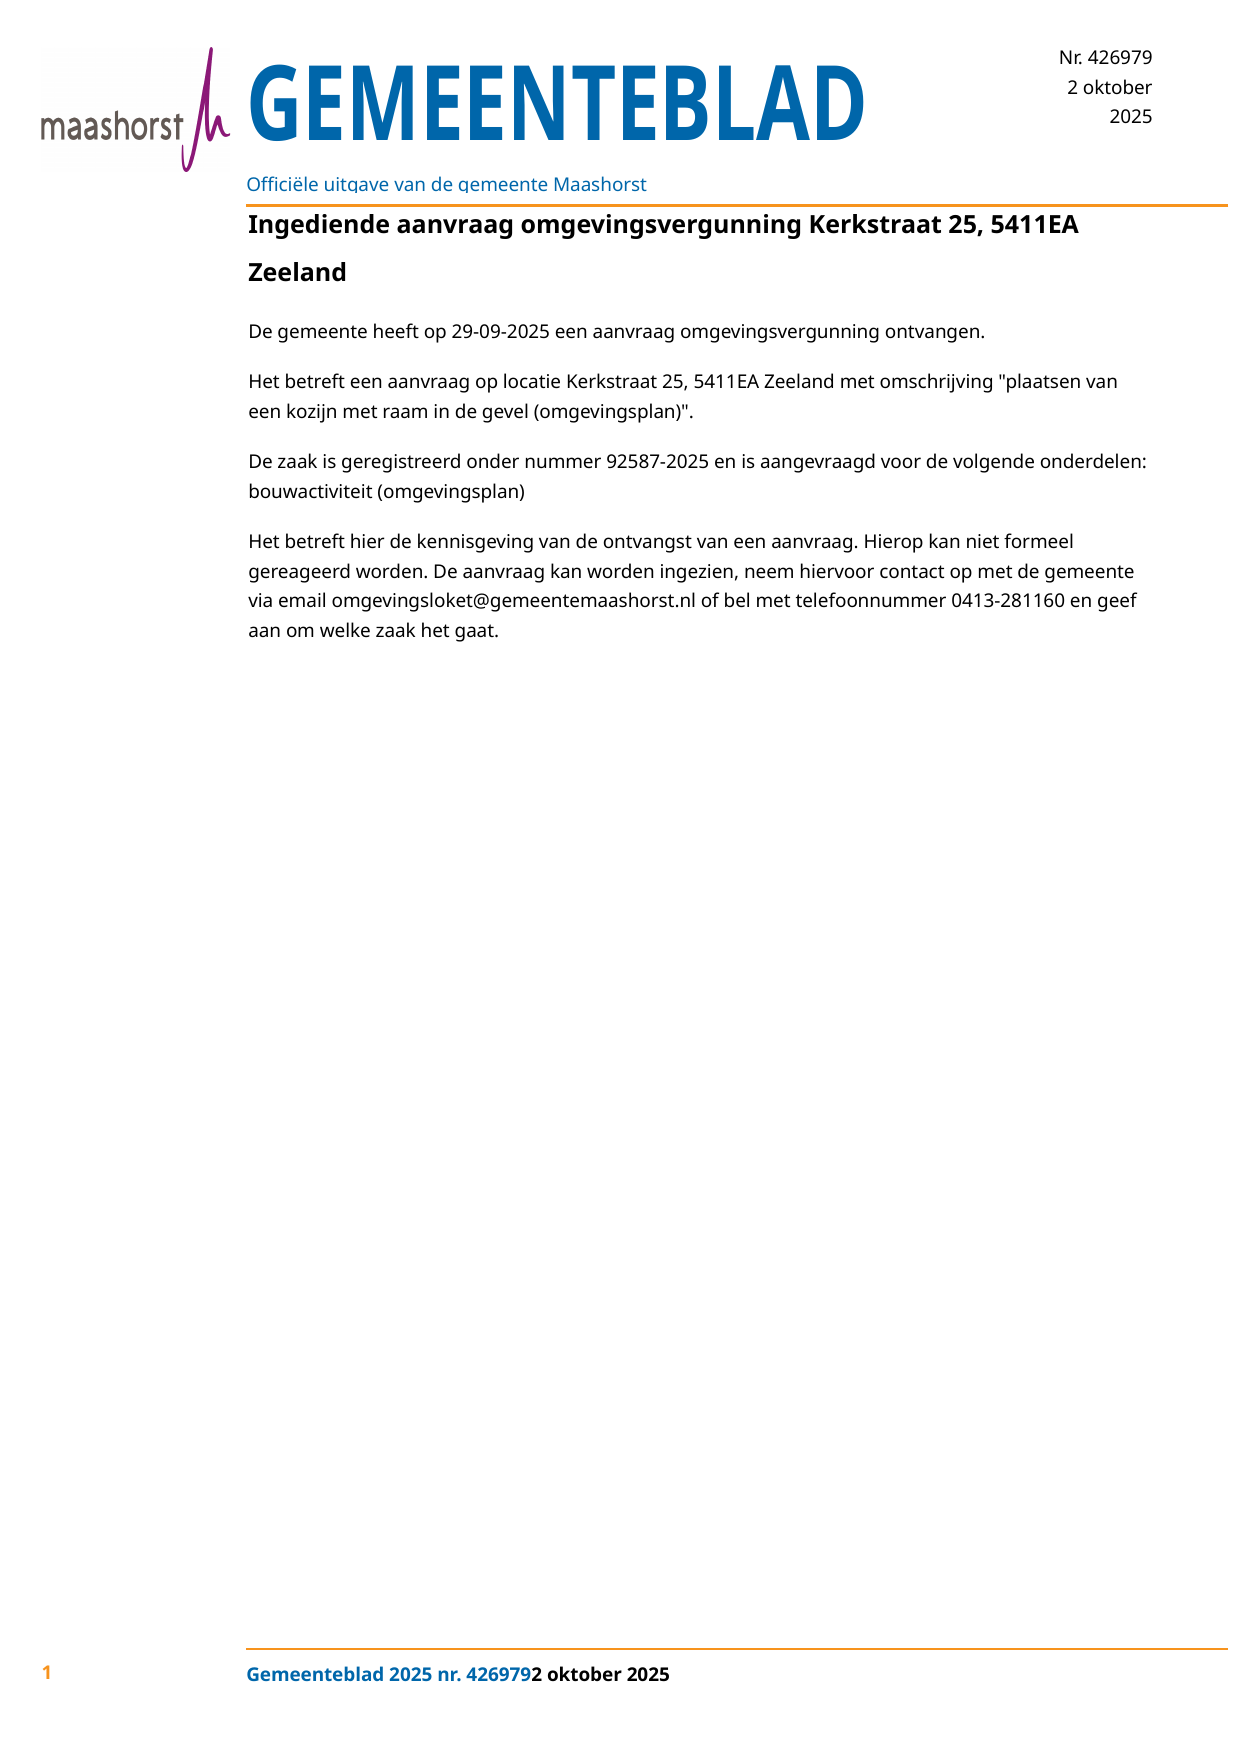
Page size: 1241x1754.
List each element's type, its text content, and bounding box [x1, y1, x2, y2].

text De zaak is geregistreerd onder nummer 92587-2025 en is aangevraagd voor de volgende onderdelen: bouwactiviteit (omgevingsplan) [248, 448, 1152, 504]
text Het betreft hier de kennisgeving van de ontvangst van een aanvraag. Hierop kan niet formeel gereageerd worden. De aanvraag kan worden ingezien, neem hiervoor contact op met de gemeente via email omgevingsloket@gemeentemaashorst.nl of bel met telefoonnummer 0413-281160 en geef aan om welke zaak het gaat. [248, 528, 1152, 643]
text De gemeente heeft op 29-09-2025 een aanvraag omgevingsvergunning ontvangen. [248, 318, 1152, 344]
text Ingediende aanvraag omgevingsvergunning Kerkstraat 25, 5411EA Zeeland [248, 207, 1152, 288]
picture [41, 47, 231, 172]
text Het betreft een aanvraag op locatie Kerkstraat 25, 5411EA Zeeland met omschrijving "plaatsen van een kozijn met raam in de gevel (omgevingsplan)". [248, 368, 1152, 424]
